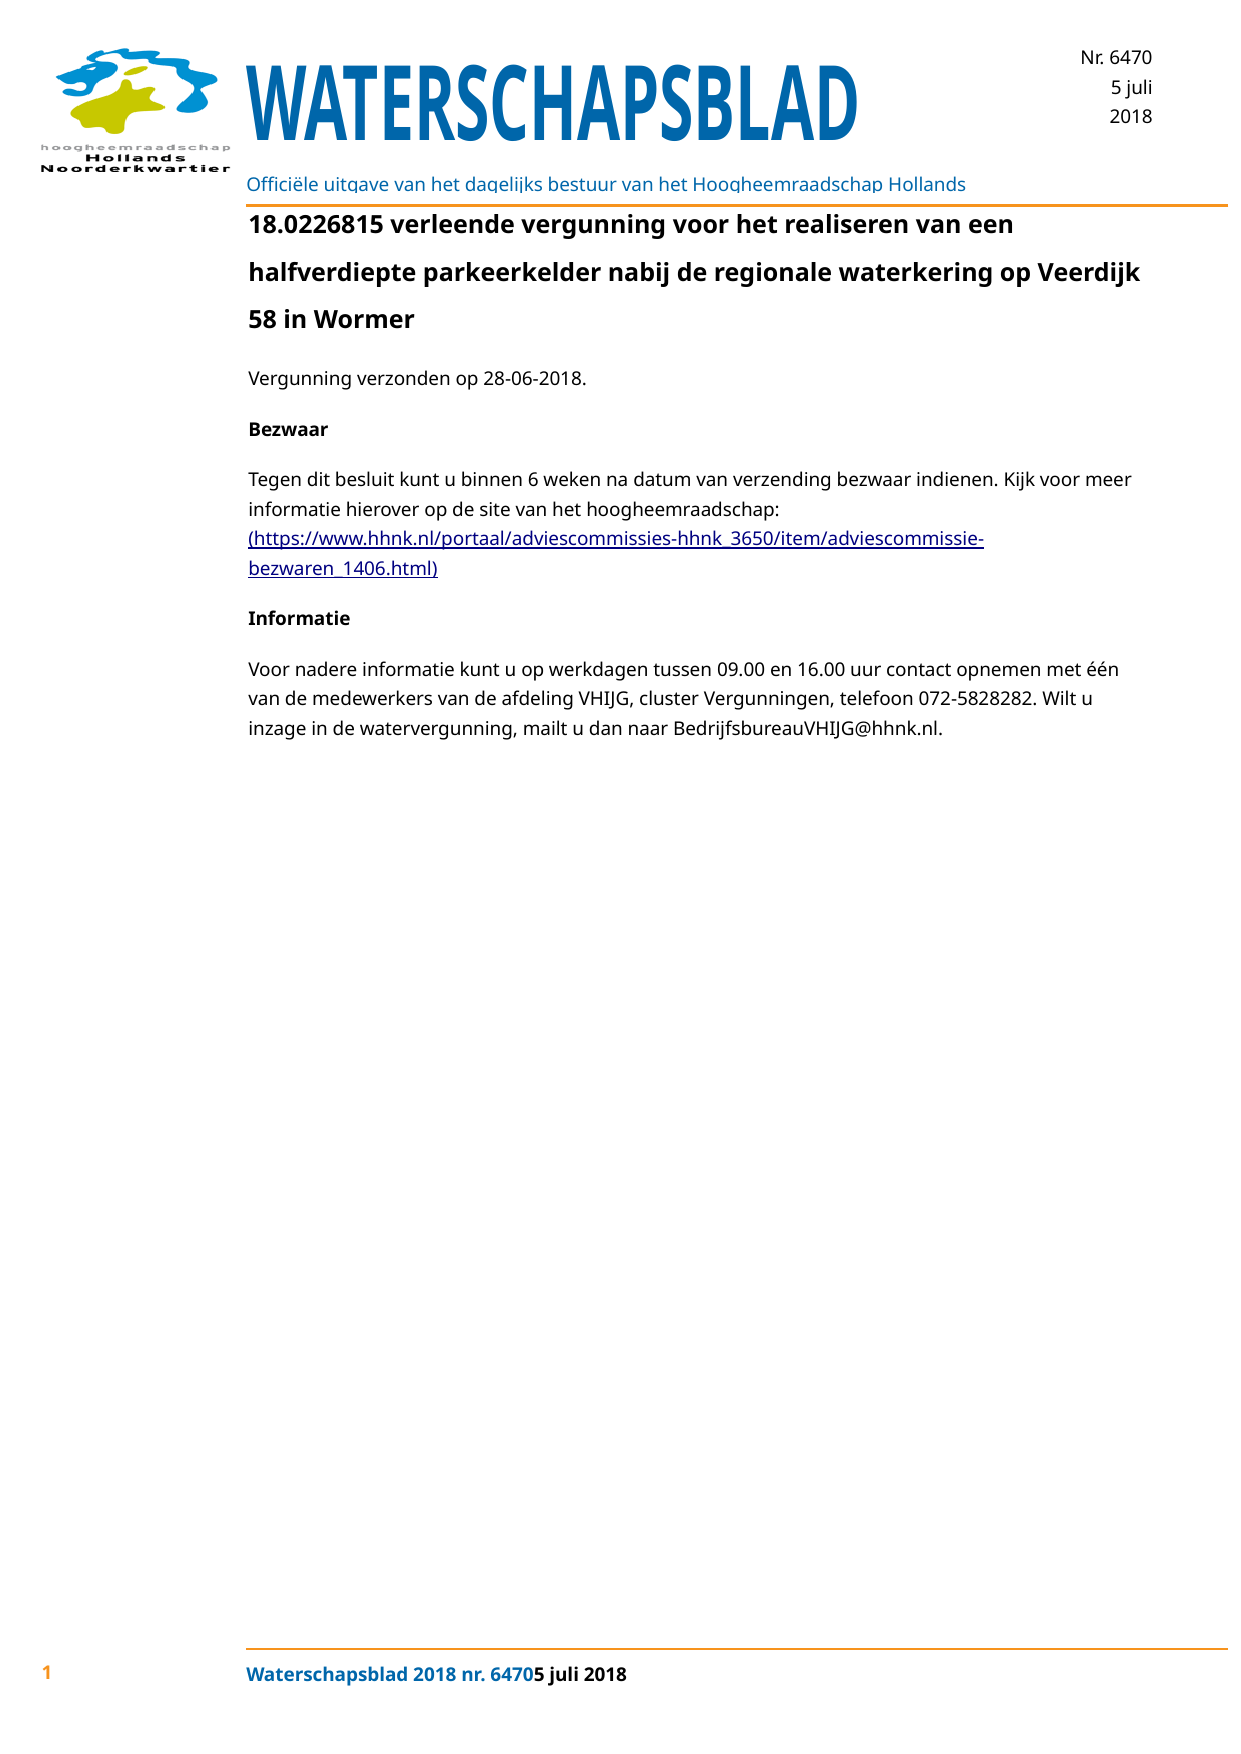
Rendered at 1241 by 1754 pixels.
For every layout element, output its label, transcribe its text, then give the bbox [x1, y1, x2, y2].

text 18.0226815 verleende vergunning voor het realiseren van een halfverdiepte parkeerkelder nabij de regionale waterkering op Veerdijk 58 in Wormer [248, 207, 1152, 336]
text Voor nadere informatie kunt u op werkdagen tussen 09.00 en 16.00 uur contact opnemen met één van de medewerkers van de afdeling VHIJG, cluster Vergunningen, telefoon 072-5828282. Wilt u inzage in de watervergunning, mailt u dan naar BedrijfsbureauVHIJG@hhnk.nl. [248, 656, 1152, 741]
picture [41, 47, 231, 172]
text Bezwaar [248, 416, 1152, 442]
text Tegen dit besluit kunt u binnen 6 weken na datum van verzending bezwaar indienen. Kijk voor meer informatie hierover op de site van het hoogheemraadschap: (https://www.hhnk.nl/portaal/adviescommissies-hhnk_3650/item/adviescommissie-bezwaren_1406.html) [248, 466, 1152, 581]
text Vergunning verzonden op 28-06-2018. [248, 366, 1152, 391]
text Informatie [248, 606, 1152, 631]
